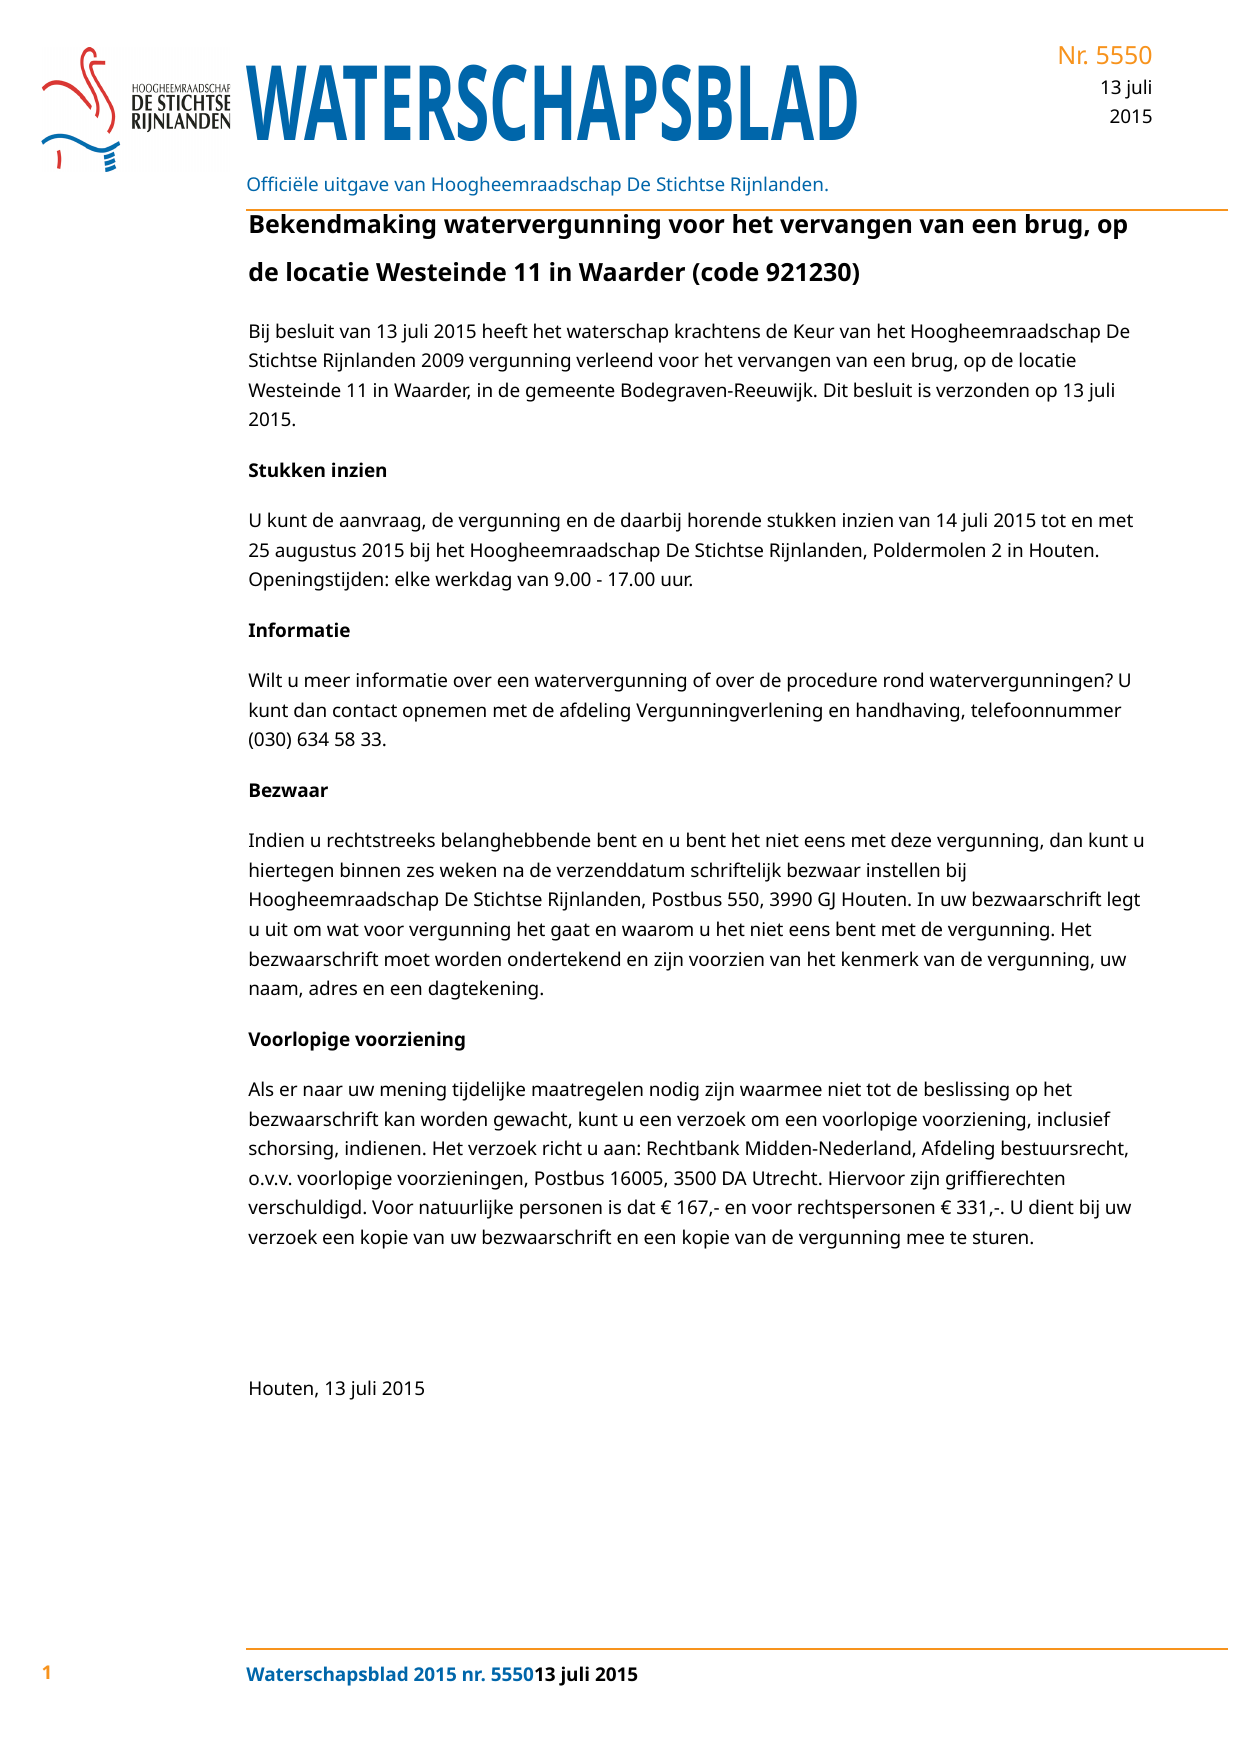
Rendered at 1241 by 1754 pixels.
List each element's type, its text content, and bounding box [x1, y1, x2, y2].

text Bekendmaking watervergunning voor het vervangen van een brug, op de locatie Westeinde 11 in Waarder (code 921230) [248, 211, 1152, 288]
text Als er naar uw mening tijdelijke maatregelen nodig zijn waarmee niet tot de beslissing op het bezwaarschrift kan worden gewacht, kunt u een verzoek om een voorlopige voorziening, inclusief schorsing, indienen. Het verzoek richt u aan: Rechtbank Midden-Nederland, Afdeling bestuursrecht, o.v.v. voorlopige voorzieningen, Postbus 16005, 3500 DA Utrecht. Hiervoor zijn griffierechten verschuldigd. Voor natuurlijke personen is dat € 167,- en voor rechtspersonen € 331,-. U dient bij uw verzoek een kopie van uw bezwaarschrift en een kopie van de vergunning mee te sturen. [248, 1076, 1152, 1250]
text Indien u rechtstreeks belanghebbende bent en u bent het niet eens met deze vergunning, dan kunt u hiertegen binnen zes weken na de verzenddatum schriftelijk bezwaar instellen bij Hoogheemraadschap De Stichtse Rijnlanden, Postbus 550, 3990 GJ Houten. In uw bezwaarschrift legt u uit om wat voor vergunning het gaat en waarom u het niet eens bent met de vergunning. Het bezwaarschrift moet worden ondertekend en zijn voorzien van het kenmerk van de vergunning, uw naam, adres en een dagtekening. [248, 827, 1152, 1001]
text Houten, 13 juli 2015 [248, 1375, 1152, 1401]
text Voorlopige voorziening [248, 1026, 1152, 1052]
text Bezwaar [248, 777, 1152, 803]
text U kunt de aanvraag, de vergunning en de daarbij horende stukken inzien van 14 juli 2015 tot en met 25 augustus 2015 bij het Hoogheemraadschap De Stichtse Rijnlanden, Poldermolen 2 in Houten. Openingstijden: elke werkdag van 9.00 - 17.00 uur. [248, 507, 1152, 592]
text Stukken inzien [248, 457, 1152, 483]
text Bij besluit van 13 juli 2015 heeft het waterschap krachtens de Keur van het Hoogheemraadschap De Stichtse Rijnlanden 2009 vergunning verleend voor het vervangen van een brug, op de locatie Westeinde 11 in Waarder, in de gemeente Bodegraven-Reeuwijk. Dit besluit is verzonden op 13 juli 2015. [248, 318, 1152, 432]
text Informatie [248, 617, 1152, 643]
text Wilt u meer informatie over een watervergunning of over de procedure rond watervergunningen? U kunt dan contact opnemen met de afdeling Vergunningverlening en handhaving, telefoonnummer (030) 634 58 33. [248, 667, 1152, 752]
picture [41, 47, 231, 172]
